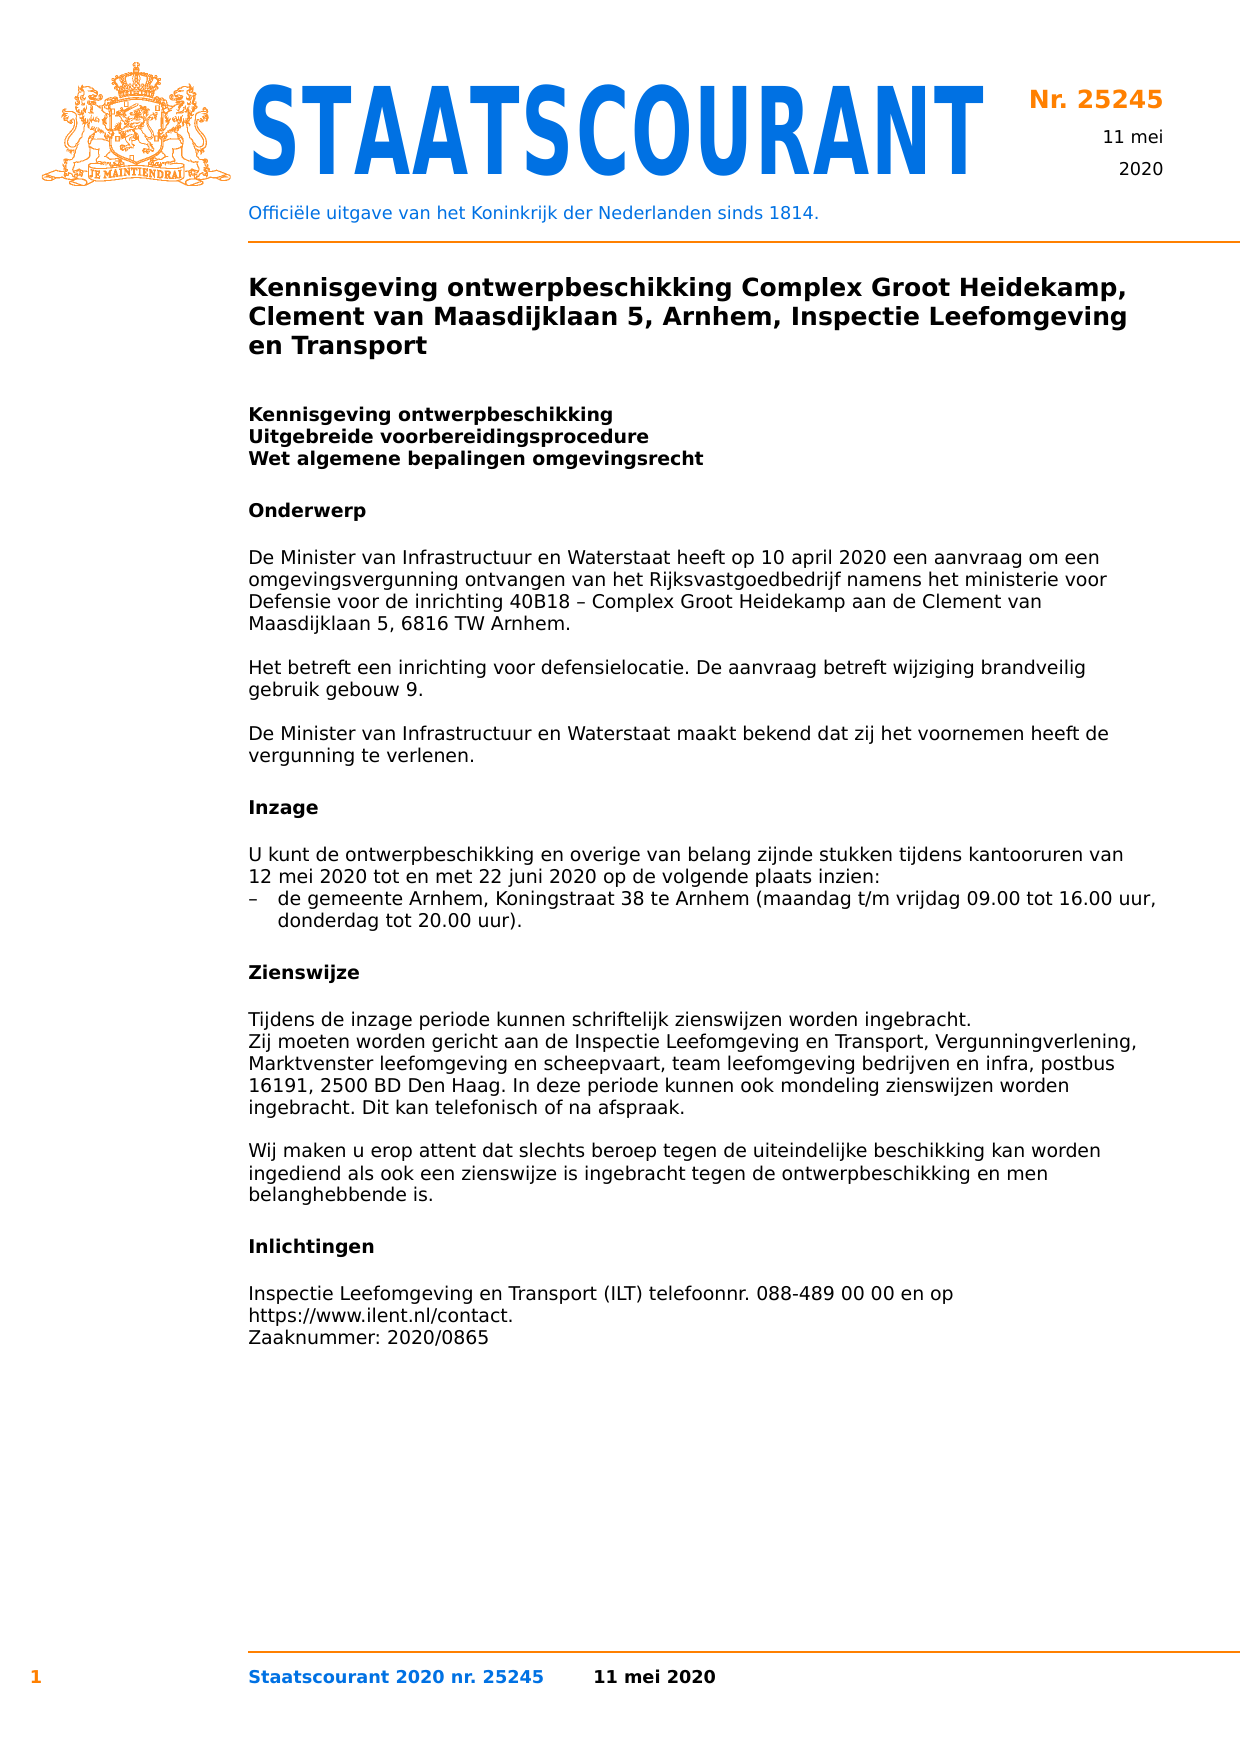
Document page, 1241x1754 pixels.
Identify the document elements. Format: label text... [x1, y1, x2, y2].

picture [41, 62, 231, 186]
text Zij moeten worden gericht aan de Inspectie Leefomgeving en Transport, Vergunningverlening, Marktvenster leefomgeving en scheepvaart, team leefomgeving bedrijven en infra, postbus 16191, 2500 BD Den Haag. In deze periode kunnen ook mondeling zienswijzen worden ingebracht. Dit kan telefonisch of na afspraak. [248, 1031, 1163, 1118]
text De Minister van Infrastructuur en Waterstaat maakt bekend dat zij het voornemen heeft de vergunning te verlenen. [248, 723, 1163, 767]
table_cell Officiële uitgave van het Koninkrijk der Nederlanden sinds 1814. [248, 203, 1240, 241]
text Wij maken u erop attent dat slechts beroep tegen de uiteindelijke beschikking kan worden ingediend als ook een zienswijze is ingebracht tegen de ontwerpbeschikking en men belanghebbende is. [248, 1140, 1163, 1206]
text – de gemeente Arnhem, Koningstraat 38 te Arnhem (maandag t/m vrijdag 09.00 tot 16.00 uur, donderdag tot 20.00 uur). [248, 888, 1163, 932]
table_header Nr. 25245 [998, 62, 1240, 121]
text Kennisgeving ontwerpbeschikking [248, 404, 1163, 426]
text Zaaknummer: 2020/0865 [248, 1327, 1163, 1349]
text De Minister van Infrastructuur en Waterstaat heeft op 10 april 2020 een aanvraag om een omgevingsvergunning ontvangen van het Rijksvastgoedbedrijf namens het ministerie voor Defensie voor de inrichting 40B18 – Complex Groot Heidekamp aan de Clement van Maasdijklaan 5, 6816 TW Arnhem. [248, 547, 1163, 635]
text Het betreft een inrichting voor defensielocatie. De aanvraag betreft wijziging brandveilig gebruik gebouw 9. [248, 657, 1163, 701]
text Uitgebreide voorbereidingsprocedure [248, 426, 1163, 448]
text Wet algemene bepalingen omgevingsrecht [248, 448, 1163, 470]
table_header [25, 62, 248, 241]
table_cell 11 mei [998, 121, 1240, 153]
subtitle Onderwerp [248, 500, 1163, 522]
subtitle Kennisgeving ontwerpbeschikking Complex Groot Heidekamp, Clement van Maasdijklaan 5, Arnhem, Inspectie Leefomgeving en Transport [248, 273, 1163, 361]
text Tijdens de inzage periode kunnen schriftelijk zienswijzen worden ingebracht. [248, 1009, 1163, 1031]
text Inspectie Leefomgeving en Transport (ILT) telefoonnr. 088-489 00 00 en op https://www.ilent.nl/contact. [248, 1283, 1163, 1327]
subtitle Inlichtingen [248, 1236, 1163, 1258]
subtitle Zienswijze [248, 962, 1163, 984]
text U kunt de ontwerpbeschikking en overige van belang zijnde stukken tijdens kantooruren van 12 mei 2020 tot en met 22 juni 2020 op de volgende plaats inzien: [248, 844, 1163, 888]
table_header STAATSCOURANT [248, 62, 998, 203]
subtitle Inzage [248, 797, 1163, 819]
table_cell 2020 [998, 153, 1240, 203]
